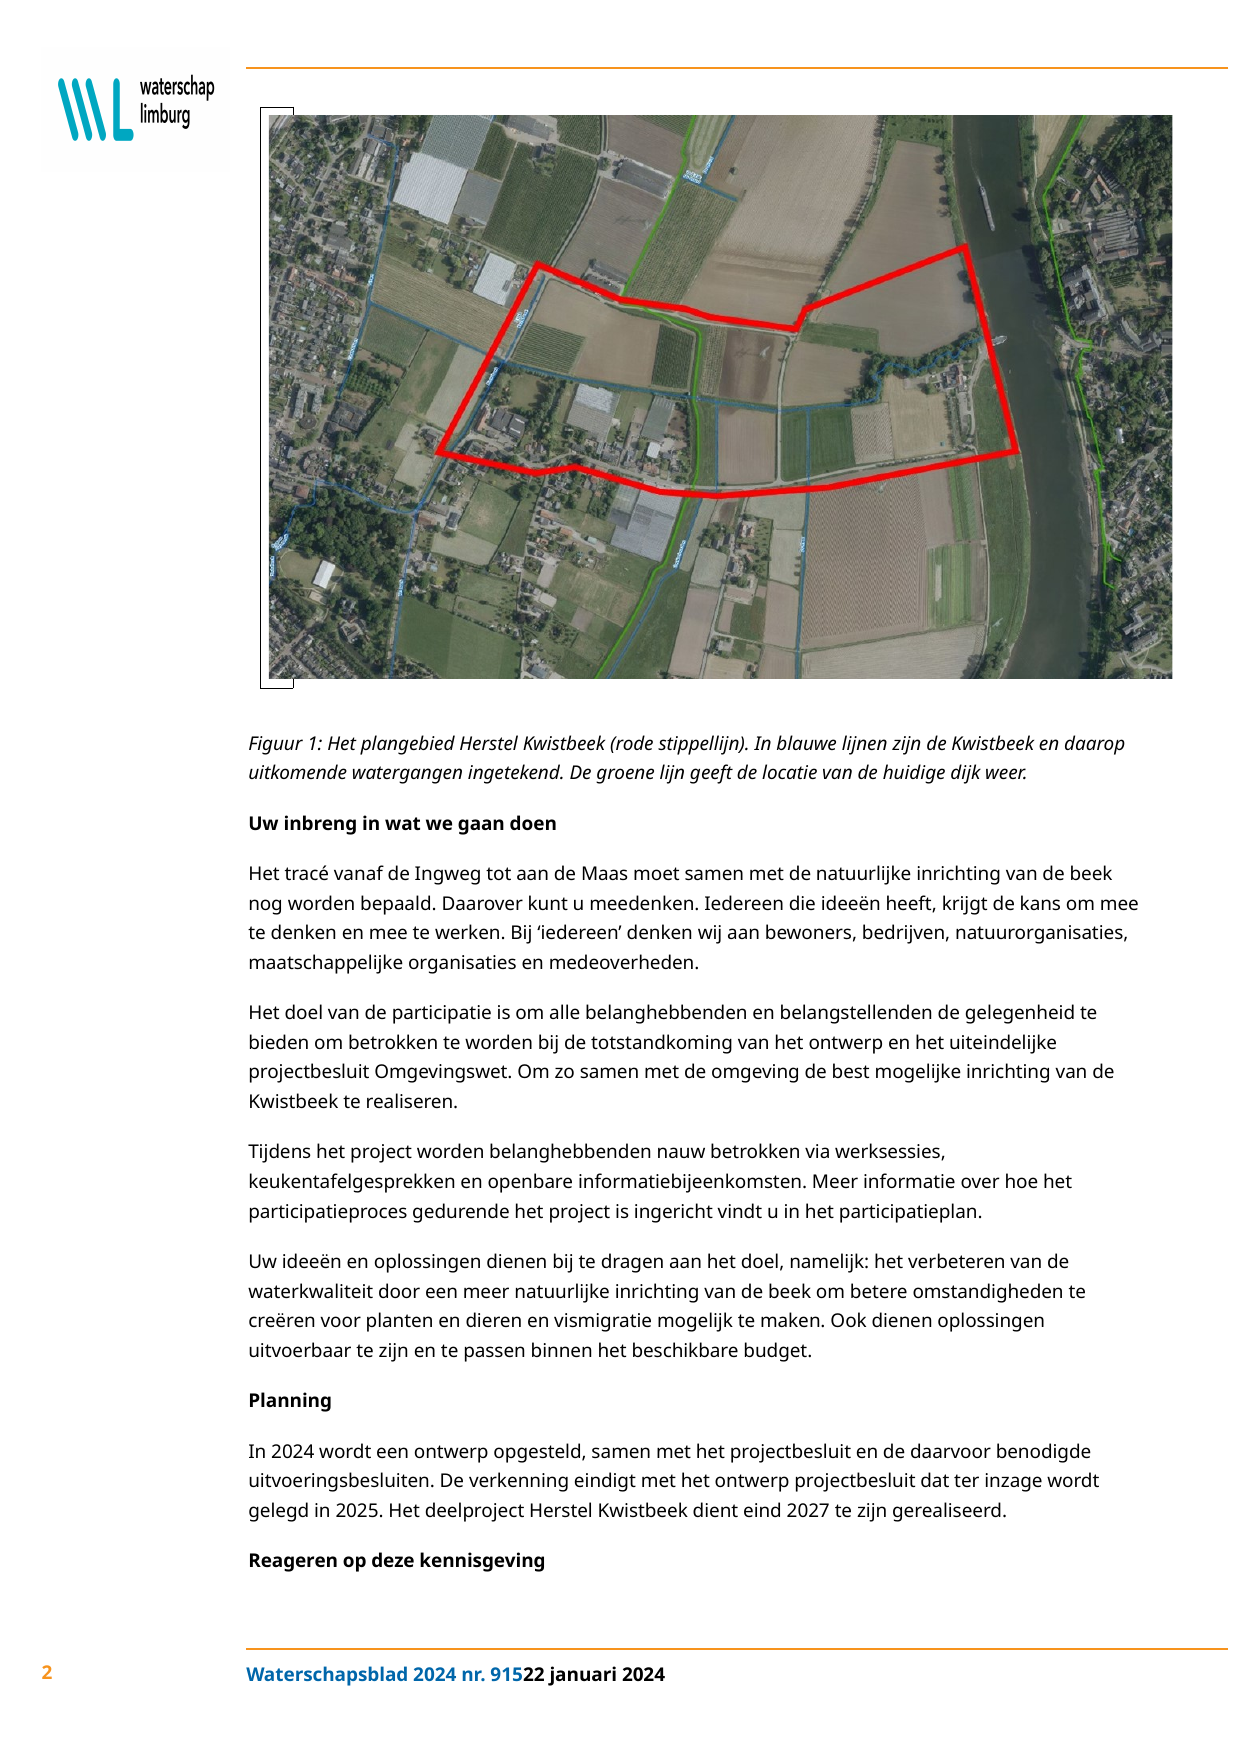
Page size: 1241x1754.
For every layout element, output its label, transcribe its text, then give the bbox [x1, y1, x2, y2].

text Planning [248, 1387, 1152, 1413]
text Reageren op deze kennisgeving [248, 1547, 1152, 1573]
text In 2024 wordt een ontwerp opgesteld, samen met het projectbesluit en de daarvoor benodigde uitvoeringsbesluiten. De verkenning eindigt met het ontwerp projectbesluit dat ter inzage wordt gelegd in 2025. Het deelproject Herstel Kwistbeek dient eind 2027 te zijn gerealiseerd. [248, 1438, 1152, 1523]
text Tijdens het project worden belanghebbenden nauw betrokken via werksessies, keukentafelgesprekken en openbare informatiebijeenkomsten. Meer informatie over hoe het participatieproces gedurende het project is ingericht vindt u in het participatieplan. [248, 1139, 1152, 1223]
picture [268, 115, 1173, 679]
text Het doel van de participatie is om alle belanghebbenden en belangstellenden de gelegenheid te bieden om betrokken te worden bij de totstandkoming van het ontwerp en het uiteindelijke projectbesluit Omgevingswet. Om zo samen met de omgeving de best mogelijke inrichting van de Kwistbeek te realiseren. [248, 999, 1152, 1114]
picture [41, 47, 231, 172]
text Uw inbreng in wat we gaan doen [248, 810, 1152, 836]
text Het tracé vanaf de Ingweg tot aan de Maas moet samen met de natuurlijke inrichting van de beek nog worden bepaald. Daarover kunt u meedenken. Iedereen die ideeën heeft, krijgt de kans om mee te denken en mee te werken. Bij ‘iedereen’ denken wij aan bewoners, bedrijven, natuurorganisaties, maatschappelijke organisaties en medeoverheden. [248, 860, 1152, 975]
text Uw ideeën en oplossingen dienen bij te dragen aan het doel, namelijk: het verbeteren van de waterkwaliteit door een meer natuurlijke inrichting van de beek om betere omstandigheden te creëren voor planten en dieren en vismigratie mogelijk te maken. Ook dienen oplossingen uitvoerbaar te zijn en te passen binnen het beschikbare budget. [248, 1248, 1152, 1363]
text Figuur 1: Het plangebied Herstel Kwistbeek (rode stippellijn). In blauwe lijnen zijn de Kwistbeek en daarop uitkomende watergangen ingetekend. De groene lijn geeft de locatie van de huidige dijk weer. [248, 730, 1152, 785]
